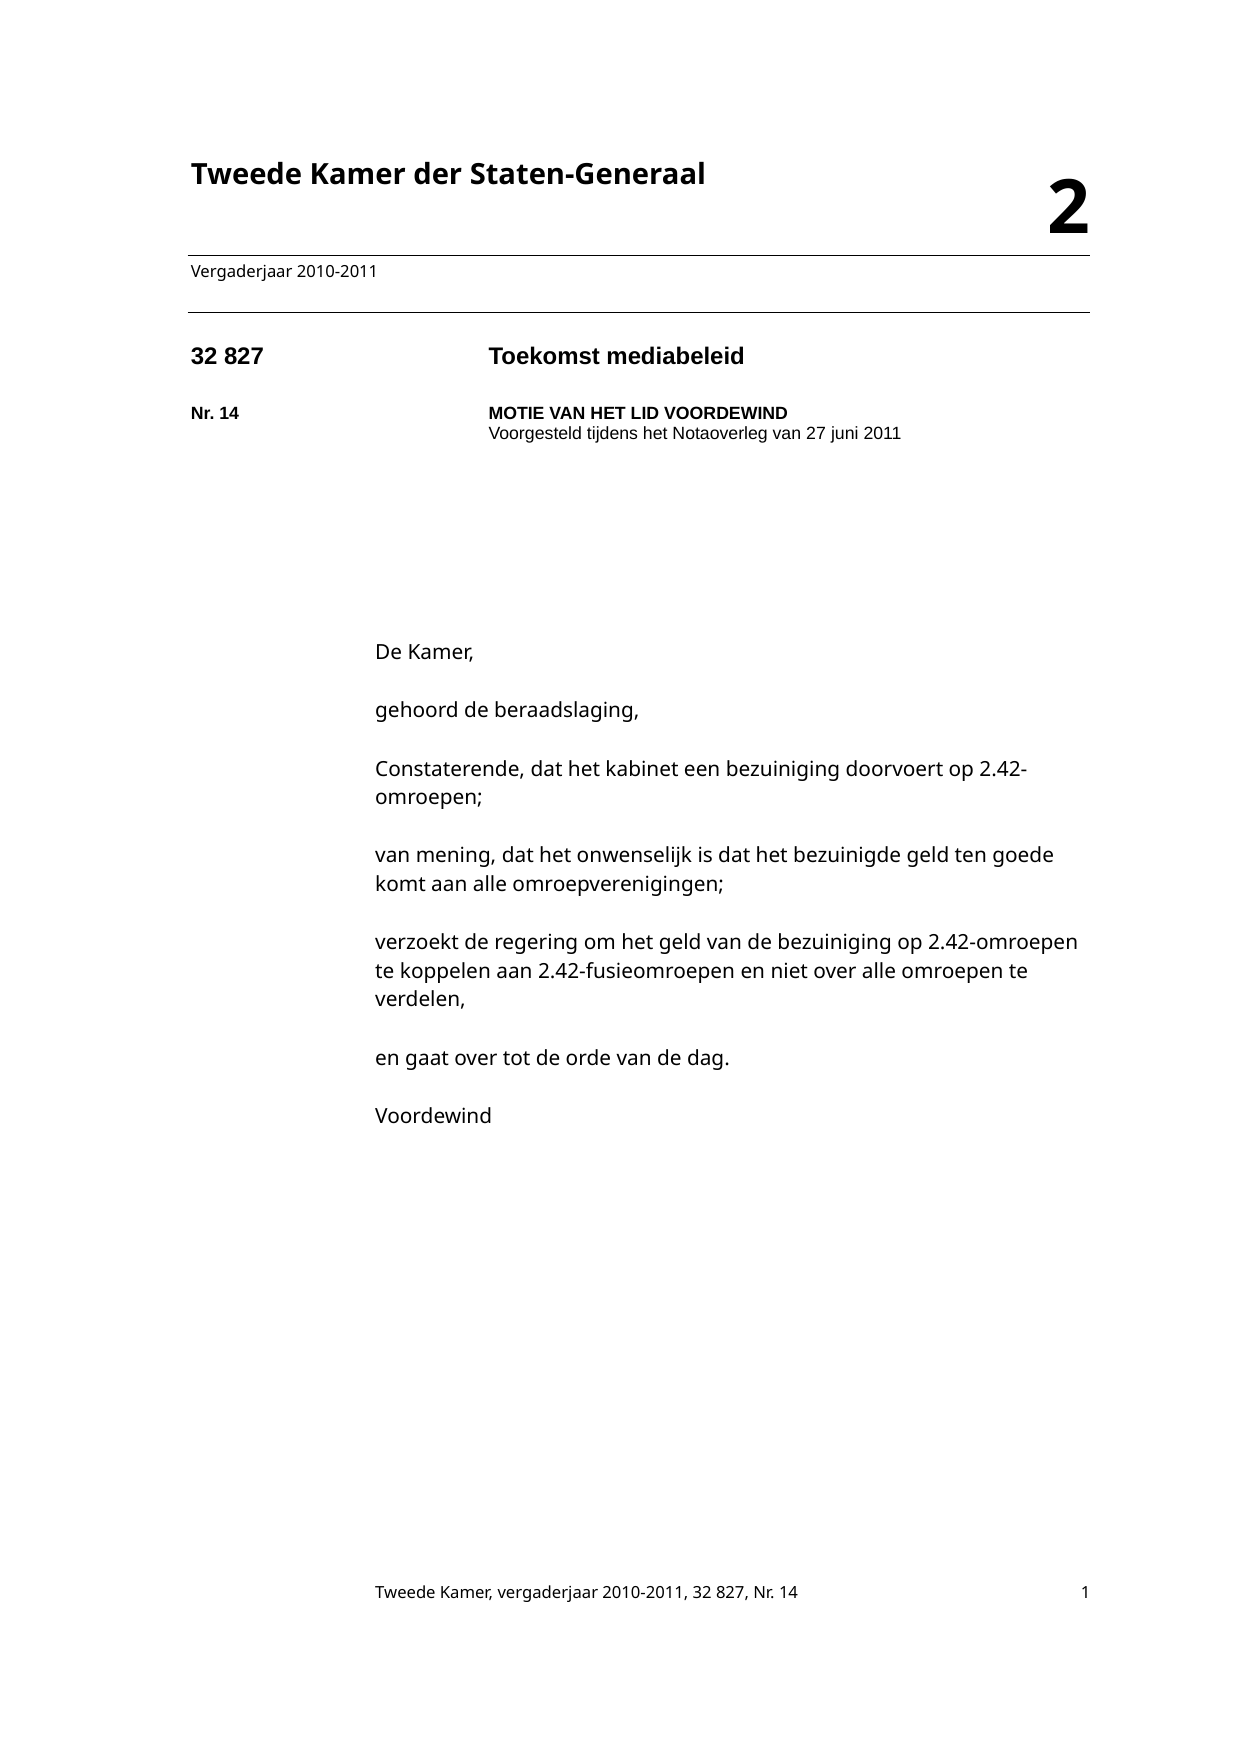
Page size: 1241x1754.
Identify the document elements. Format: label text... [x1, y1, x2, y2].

table_cell Vergaderjaar 2010-2011 [188, 256, 485, 312]
table_cell Toekomst mediabeleid [485, 339, 1090, 399]
table_cell Nr. 14 [188, 399, 485, 518]
text Constaterende, dat het kabinet een bezuiniging doorvoert op 2.42-omroepen; [375, 754, 1090, 811]
table_header 2 [910, 150, 1090, 255]
text van mening, dat het onwenselijk is dat het bezuinigde geld ten goede komt aan alle omroepverenigingen; [375, 841, 1090, 897]
table_cell [485, 256, 1090, 312]
text gehoord de beraadslaging, [375, 695, 1090, 724]
text De Kamer, [375, 637, 1090, 665]
table_header Tweede Kamer der Staten-Generaal [188, 150, 909, 255]
text verzoekt de regering om het geld van de bezuiniging op 2.42-omroepen te koppelen aan 2.42-fusieomroepen en niet over alle omroepen te verdelen, [375, 927, 1090, 1013]
table_cell [188, 313, 485, 339]
text en gaat over tot de orde van de dag. [375, 1043, 1090, 1071]
table_cell MOTIE VAN HET LID VOORDEWIND Voorgesteld tijdens het Notaoverleg van 27 juni 2011 [485, 399, 1090, 518]
text Voordewind [375, 1101, 1090, 1130]
table_cell 32 827 [188, 339, 485, 399]
table_cell [485, 313, 1090, 339]
